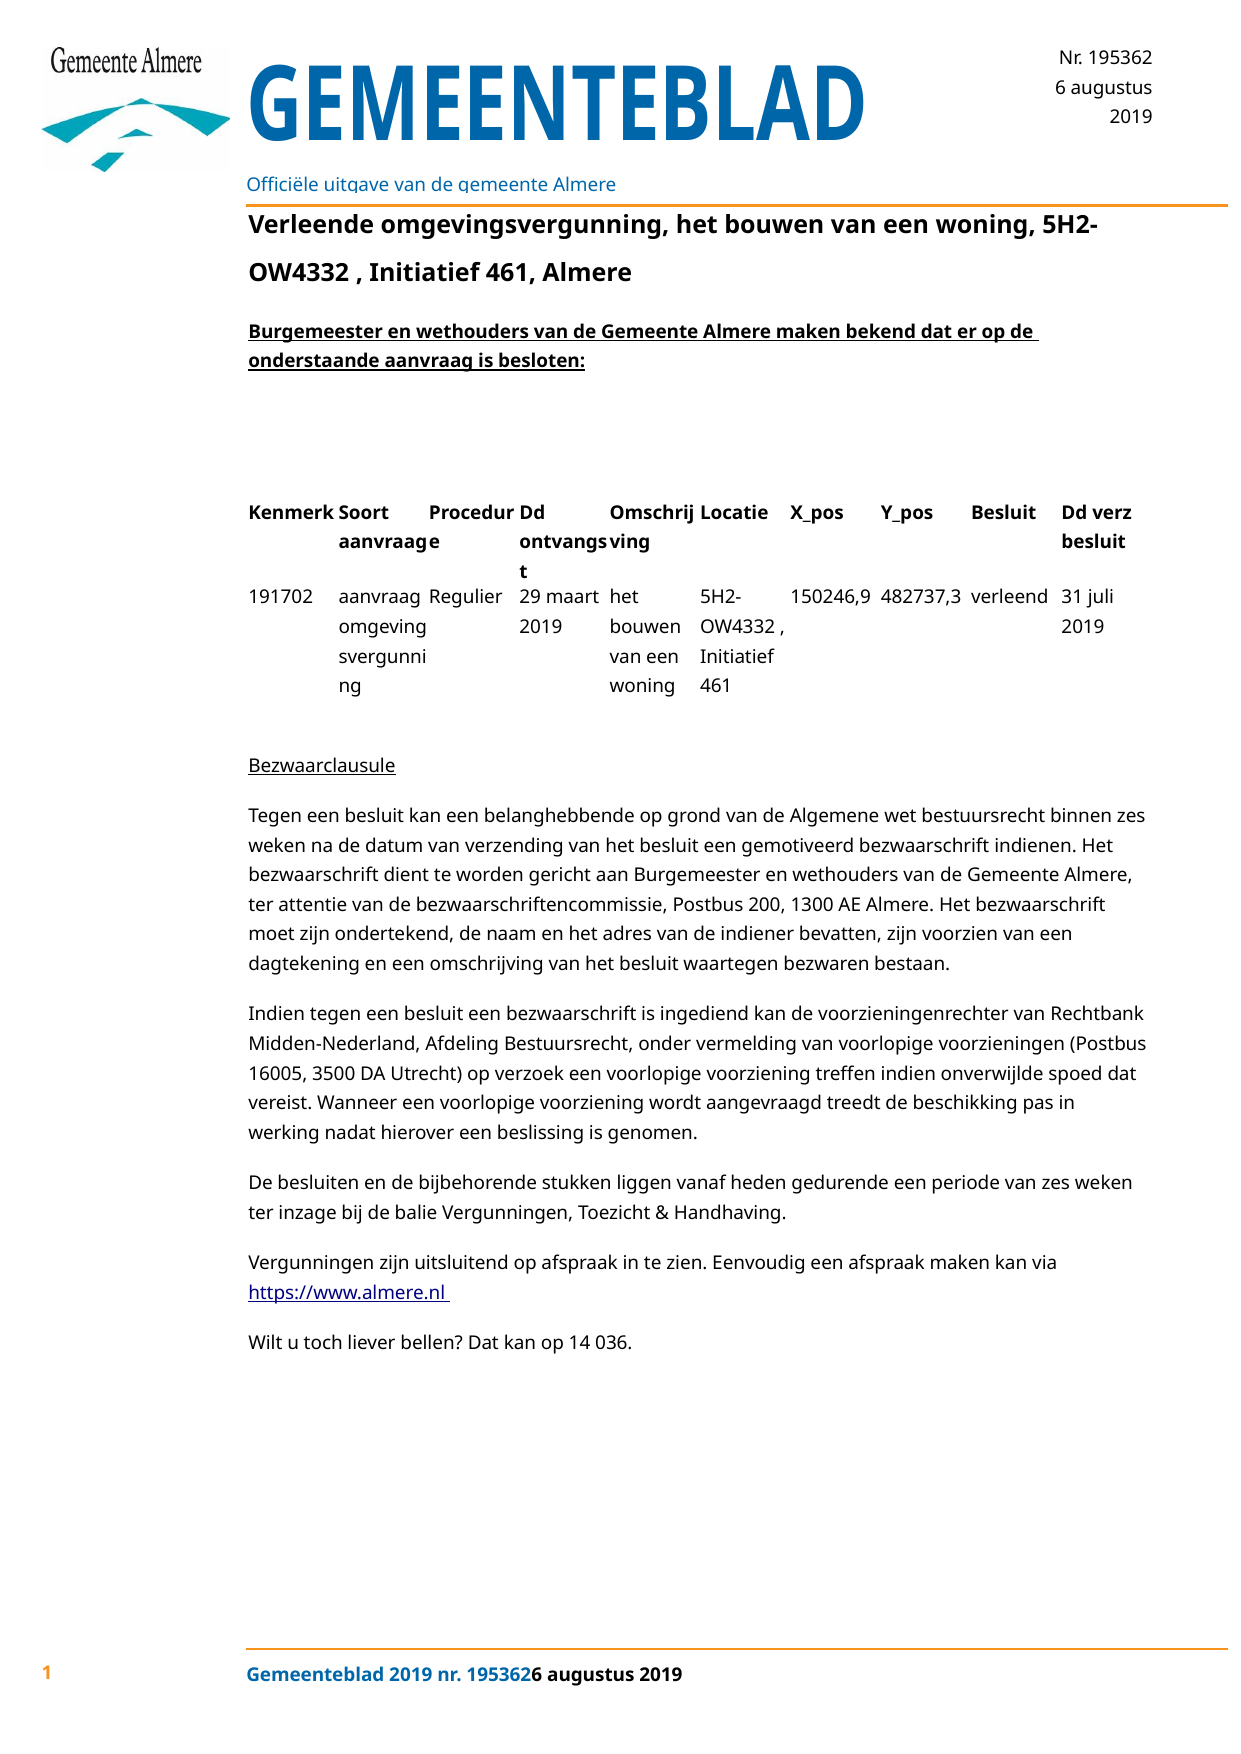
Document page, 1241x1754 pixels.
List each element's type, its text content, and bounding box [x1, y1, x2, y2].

text Vergunningen zijn uitsluitend op afspraak in te zien. Eenvoudig een afspraak maken kan via https://www.almere.nl [248, 1249, 1152, 1305]
table_header X_pos [790, 499, 881, 584]
text Bezwaarclausule [248, 752, 1152, 778]
table_header Kenmerk [248, 499, 338, 584]
table_header Omschrijving [609, 499, 700, 584]
table_header Locatie [700, 499, 790, 584]
table_header Procedure [429, 499, 519, 584]
table_header Soort aanvraag [338, 499, 429, 584]
table_cell verleend [971, 584, 1061, 698]
text De besluiten en de bijbehorende stukken liggen vanaf heden gedurende een periode van zes weken ter inzage bij de balie Vergunningen, Toezicht & Handhaving. [248, 1169, 1152, 1225]
table_cell 5H2-OW4332 , Initiatief 461 [700, 584, 790, 698]
table_cell 150246,9 [790, 584, 881, 698]
table_cell Regulier [429, 584, 519, 698]
text Verleende omgevingsvergunning, het bouwen van een woning, 5H2-OW4332 , Initiatief 461, Almere [248, 207, 1152, 288]
table_cell het bouwen van een woning [609, 584, 700, 698]
text Indien tegen een besluit een bezwaarschrift is ingediend kan de voorzieningenrechter van Rechtbank Midden-Nederland, Afdeling Bestuursrecht, onder vermelding van voorlopige voorzieningen (Postbus 16005, 3500 DA Utrecht) op verzoek een voorlopige voorziening treffen indien onverwijlde spoed dat vereist. Wanneer een voorlopige voorziening wordt aangevraagd treedt de beschikking pas in werking nadat hierover een beslissing is genomen. [248, 1001, 1152, 1145]
text Burgemeester en wethouders van de Gemeente Almere maken bekend dat er op de onderstaande aanvraag is besloten: [248, 318, 1152, 373]
table_cell 482737,3 [881, 584, 971, 698]
table_cell 29 maart 2019 [519, 584, 609, 698]
text Tegen een besluit kan een belanghebbende op grond van de Algemene wet bestuursrecht binnen zes weken na de datum van verzending van het besluit een gemotiveerd bezwaarschrift indienen. Het bezwaarschrift dient te worden gericht aan Burgemeester en wethouders van de Gemeente Almere, ter attentie van de bezwaarschriftencommissie, Postbus 200, 1300 AE Almere. Het bezwaarschrift moet zijn ondertekend, de naam en het adres van de indiener bevatten, zijn voorzien van een dagtekening en een omschrijving van het besluit waartegen bezwaren bestaan. [248, 802, 1152, 976]
table_cell 31 juli 2019 [1061, 584, 1152, 698]
table_header Besluit [971, 499, 1061, 584]
table_header Dd ontvangst [519, 499, 609, 584]
table_header Dd verz besluit [1061, 499, 1152, 584]
picture [41, 47, 231, 172]
text Wilt u toch liever bellen? Dat kan op 14 036. [248, 1329, 1152, 1355]
table_header Y_pos [881, 499, 971, 584]
table_cell 191702 [248, 584, 338, 698]
table_cell aanvraag omgevingsvergunning [338, 584, 429, 698]
